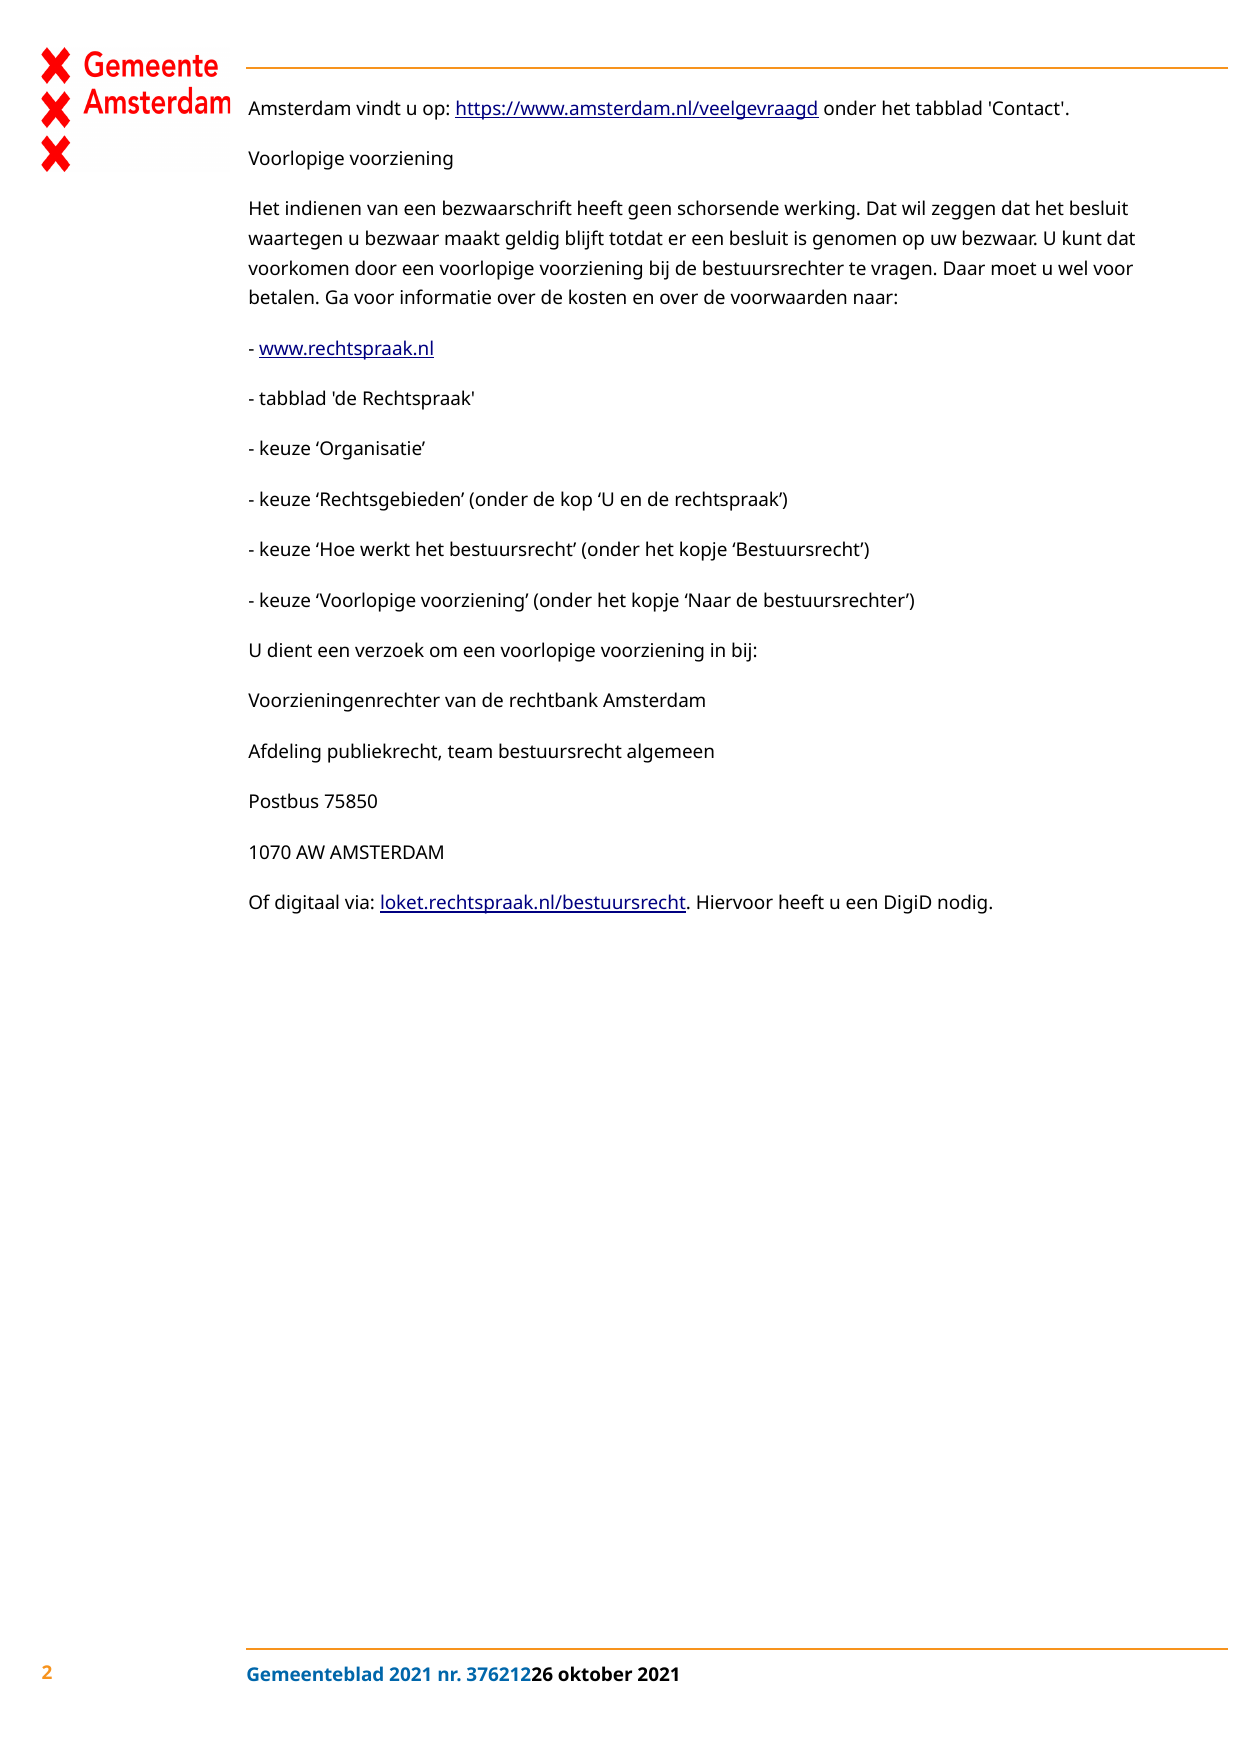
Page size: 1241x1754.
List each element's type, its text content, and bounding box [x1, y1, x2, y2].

text - keuze ‘Hoe werkt het bestuursrecht’ (onder het kopje ‘Bestuursrecht’) [248, 536, 1152, 562]
text Of digitaal via: loket.rechtspraak.nl/bestuursrecht. Hiervoor heeft u een DigiD nodig. [248, 889, 1152, 915]
text Amsterdam vindt u op: https://www.amsterdam.nl/veelgevraagd onder het tabblad 'Contact'. [248, 95, 1152, 121]
text Afdeling publiekrecht, team bestuursrecht algemeen [248, 738, 1152, 764]
text U dient een verzoek om een voorlopige voorziening in bij: [248, 637, 1152, 663]
text Postbus 75850 [248, 788, 1152, 814]
text Het indienen van een bezwaarschrift heeft geen schorsende werking. Dat wil zeggen dat het besluit waartegen u bezwaar maakt geldig blijft totdat er een besluit is genomen op uw bezwaar. U kunt dat voorkomen door een voorlopige voorziening bij de bestuursrechter te vragen. Daar moet u wel voor betalen. Ga voor informatie over de kosten en over de voorwaarden naar: [248, 196, 1152, 310]
text 1070 AW AMSTERDAM [248, 839, 1152, 865]
text - keuze ‘Organisatie’ [248, 436, 1152, 461]
text - keuze ‘Rechtsgebieden’ (onder de kop ‘U en de rechtspraak’) [248, 486, 1152, 512]
text - www.rechtspraak.nl [248, 335, 1152, 361]
text - keuze ‘Voorlopige voorziening’ (onder het kopje ‘Naar de bestuursrechter’) [248, 587, 1152, 613]
text Voorzieningenrechter van de rechtbank Amsterdam [248, 688, 1152, 713]
picture [41, 47, 231, 172]
text Voorlopige voorziening [248, 145, 1152, 171]
text - tabblad 'de Rechtspraak' [248, 385, 1152, 411]
